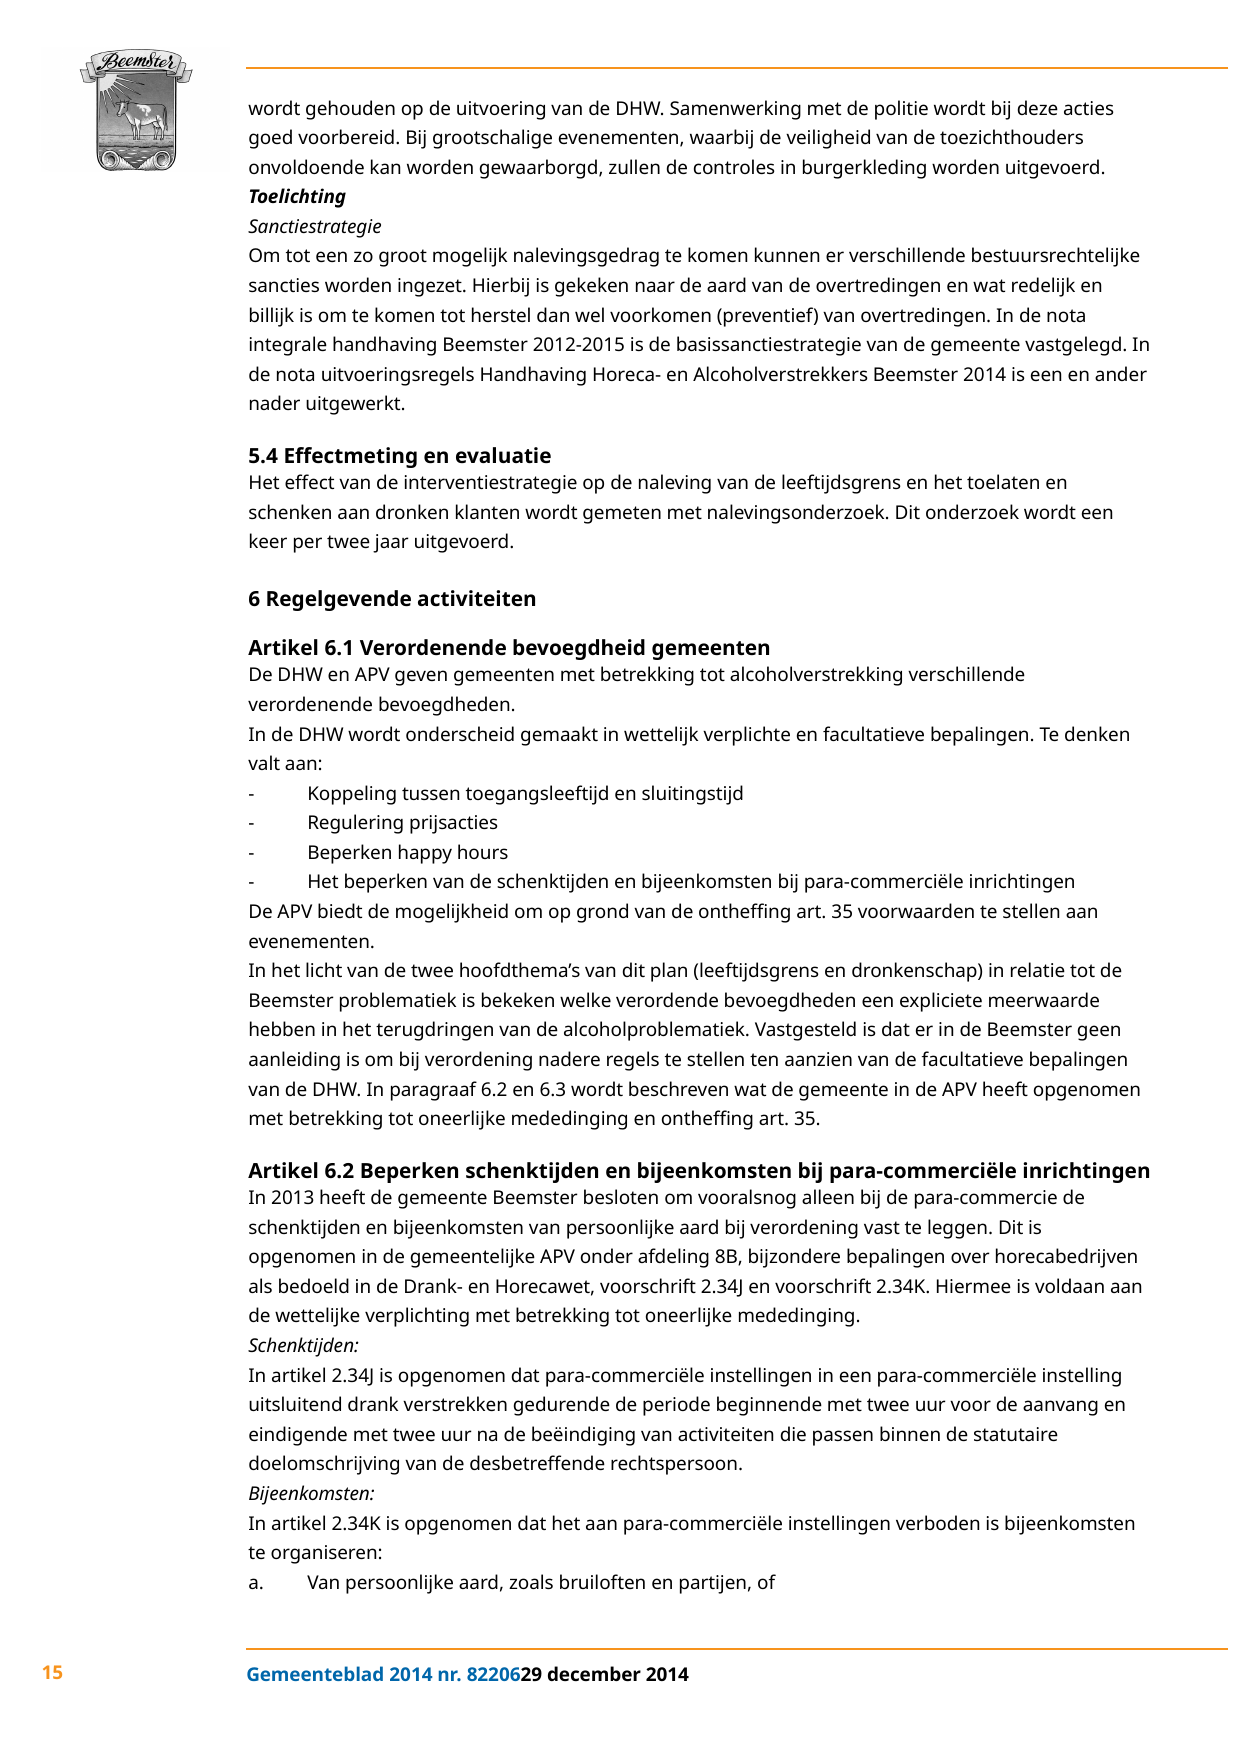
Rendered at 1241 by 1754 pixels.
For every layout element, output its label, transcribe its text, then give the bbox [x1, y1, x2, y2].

text Toelichting [248, 183, 1152, 209]
list Het beperken van de schenktijden en bijeenkomsten bij para-commerciële inrichtingen [248, 869, 1152, 894]
text Bijeenkomsten: [248, 1480, 1152, 1506]
list Van persoonlijke aard, zoals bruiloften en partijen, of [248, 1569, 1152, 1594]
list Regulering prijsacties [248, 809, 1152, 835]
text 5.4 Effectmeting en evaluatie [248, 441, 1152, 469]
text wordt gehouden op de uitvoering van de DHW. Samenwerking met de politie wordt bij deze acties goed voorbereid. Bij grootschalige evenementen, waarbij de veiligheid van de toezichthouders onvoldoende kan worden gewaarborgd, zullen de controles in burgerkleding worden uitgevoerd. [248, 95, 1152, 180]
text In de DHW wordt onderscheid gemaakt in wettelijk verplichte en facultatieve bepalingen. Te denken valt aan: [248, 721, 1152, 776]
list Beperken happy hours [248, 839, 1152, 865]
text Artikel 6.1 Verordenende bevoegdheid gemeenten [248, 633, 1152, 662]
picture [41, 47, 231, 172]
text 6 Regelgevende activiteiten [248, 584, 1152, 612]
text Om tot een zo groot mogelijk nalevingsgedrag te komen kunnen er verschillende bestuursrechtelijke sancties worden ingezet. Hierbij is gekeken naar de aard van de overtredingen en wat redelijk en billijk is om te komen tot herstel dan wel voorkomen (preventief) van overtredingen. In de nota integrale handhaving Beemster 2012-2015 is de basissanctiestrategie van de gemeente vastgelegd. In de nota uitvoeringsregels Handhaving Horeca- en Alcoholverstrekkers Beemster 2014 is een en ander nader uitgewerkt. [248, 243, 1152, 416]
text In artikel 2.34J is opgenomen dat para-commerciële instellingen in een para-commerciële instelling uitsluitend drank verstrekken gedurende de periode beginnende met twee uur voor de aanvang en eindigende met twee uur na de beëindiging van activiteiten die passen binnen de statutaire doelomschrijving van de desbetreffende rechtspersoon. [248, 1362, 1152, 1476]
text Artikel 6.2 Beperken schenktijden en bijeenkomsten bij para-commerciële inrichtingen [248, 1156, 1152, 1184]
text In het licht van de twee hoofdthema’s van dit plan (leeftijdsgrens en dronkenschap) in relatie tot de Beemster problematiek is bekeken welke verordende bevoegdheden een expliciete meerwaarde hebben in het terugdringen van de alcoholproblematiek. Vastgesteld is dat er in de Beemster geen aanleiding is om bij verordening nadere regels te stellen ten aanzien van de facultatieve bepalingen van de DHW. In paragraaf 6.2 en 6.3 wordt beschreven wat de gemeente in de APV heeft opgenomen met betrekking tot oneerlijke mededinging en ontheffing art. 35. [248, 957, 1152, 1131]
text In artikel 2.34K is opgenomen dat het aan para-commerciële instellingen verboden is bijeenkomsten te organiseren: [248, 1510, 1152, 1565]
text In 2013 heeft de gemeente Beemster besloten om vooralsnog alleen bij de para-commercie de schenktijden en bijeenkomsten van persoonlijke aard bij verordening vast te leggen. Dit is opgenomen in de gemeentelijke APV onder afdeling 8B, bijzondere bepalingen over horecabedrijven als bedoeld in de Drank- en Horecawet, voorschrift 2.34J en voorschrift 2.34K. Hiermee is voldaan aan de wettelijke verplichting met betrekking tot oneerlijke mededinging. [248, 1184, 1152, 1328]
text De DHW en APV geven gemeenten met betrekking tot alcoholverstrekking verschillende verordenende bevoegdheden. [248, 662, 1152, 717]
text Sanctiestrategie [248, 213, 1152, 239]
text Schenktijden: [248, 1332, 1152, 1358]
list Koppeling tussen toegangsleeftijd en sluitingstijd [248, 780, 1152, 806]
text De APV biedt de mogelijkheid om op grond van de ontheffing art. 35 voorwaarden te stellen aan evenementen. [248, 898, 1152, 954]
text Het effect van de interventiestrategie op de naleving van de leeftijdsgrens en het toelaten en schenken aan dronken klanten wordt gemeten met nalevingsonderzoek. Dit onderzoek wordt een keer per twee jaar uitgevoerd. [248, 469, 1152, 554]
